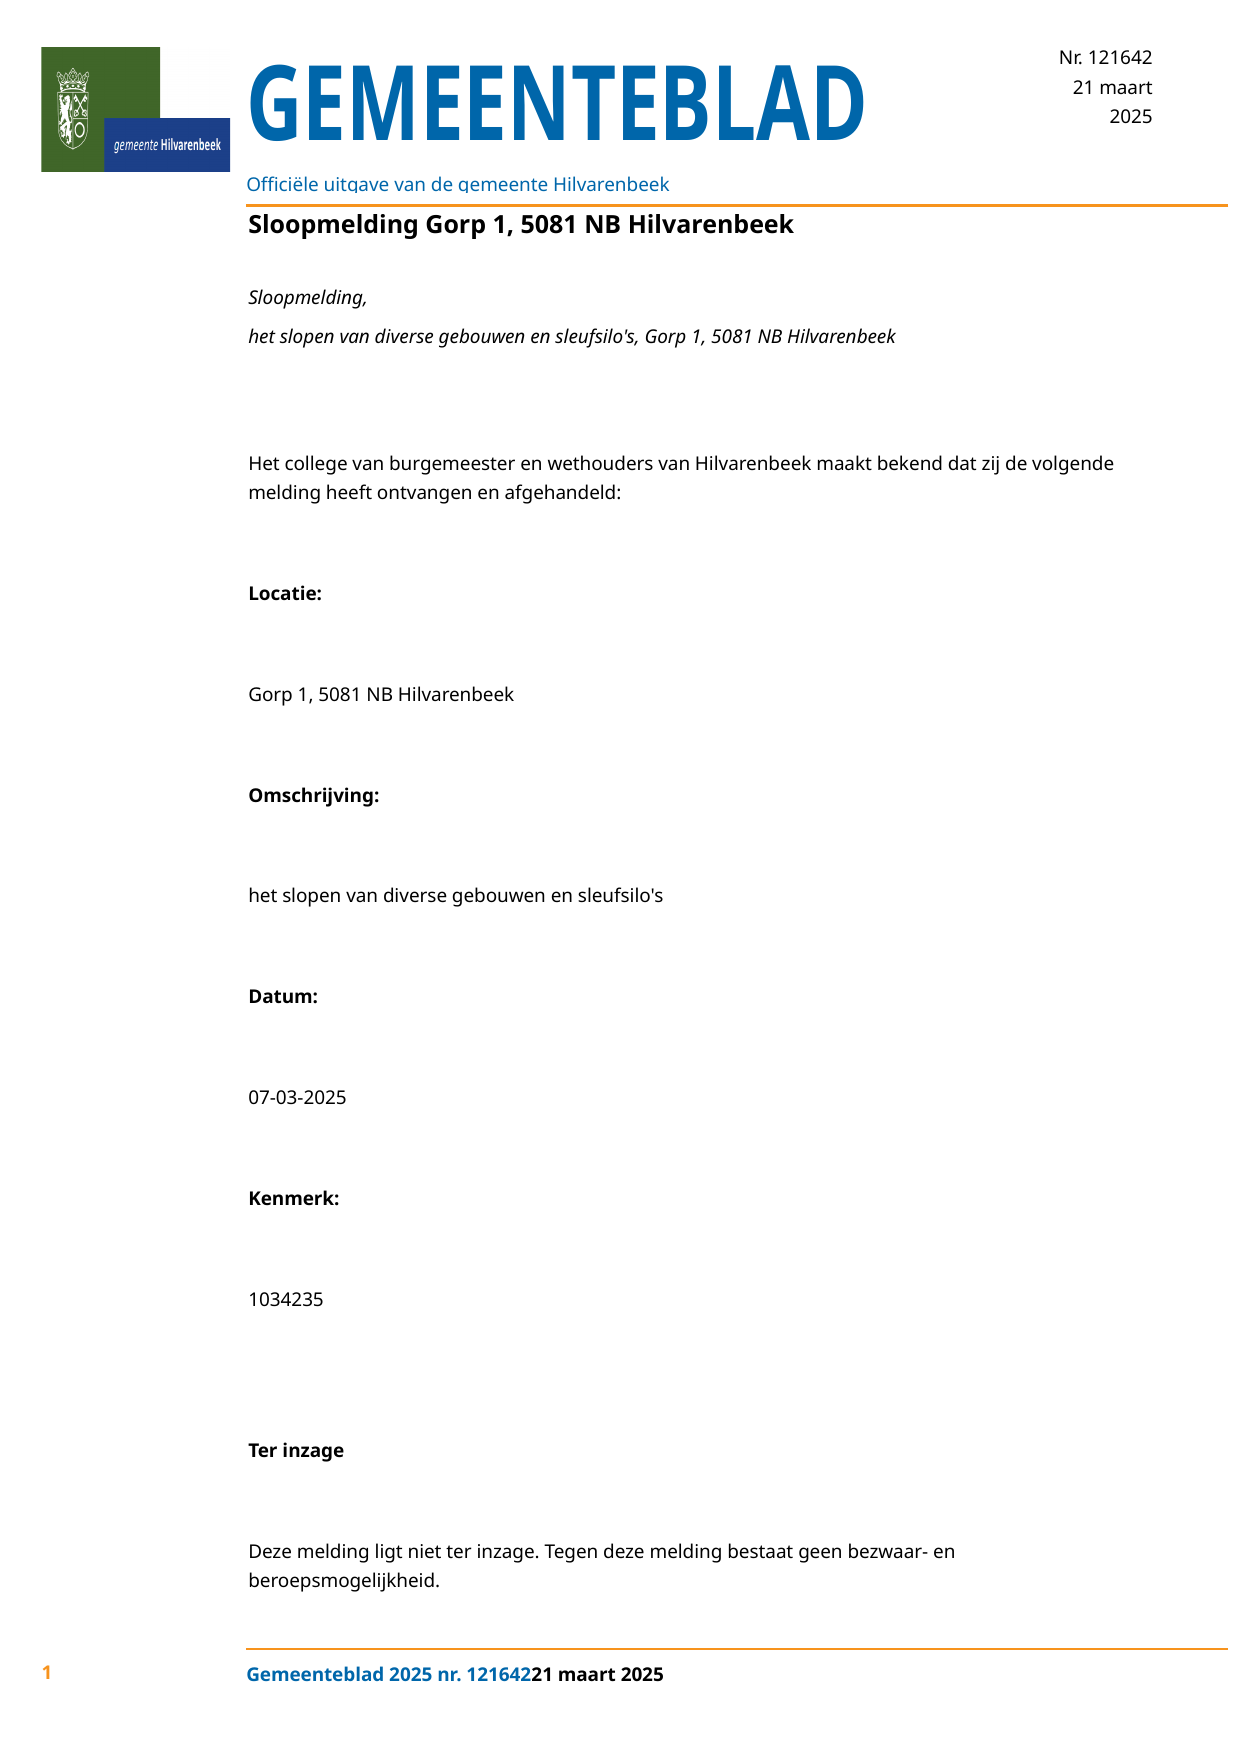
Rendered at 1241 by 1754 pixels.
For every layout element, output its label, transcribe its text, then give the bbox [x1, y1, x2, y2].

text het slopen van diverse gebouwen en sleufsilo's, Gorp 1, 5081 NB Hilvarenbeek [248, 323, 1152, 349]
text Het college van burgemeester en wethouders van Hilvarenbeek maakt bekend dat zij de volgende melding heeft ontvangen en afgehandeld: [248, 450, 1152, 505]
text Ter inzage [248, 1437, 1152, 1463]
picture [41, 47, 231, 172]
text het slopen van diverse gebouwen en sleufsilo's [248, 883, 1152, 908]
text Gorp 1, 5081 NB Hilvarenbeek [248, 681, 1152, 707]
text Kenmerk: [248, 1185, 1152, 1211]
text Sloopmelding Gorp 1, 5081 NB Hilvarenbeek [248, 207, 1152, 241]
text Deze melding ligt niet ter inzage. Tegen deze melding bestaat geen bezwaar- en beroepsmogelijkheid. [248, 1538, 1152, 1593]
text Sloopmelding, [248, 284, 1152, 309]
text Datum: [248, 983, 1152, 1009]
text Locatie: [248, 580, 1152, 606]
text 1034235 [248, 1286, 1152, 1312]
text 07-03-2025 [248, 1084, 1152, 1110]
text Omschrijving: [248, 782, 1152, 807]
